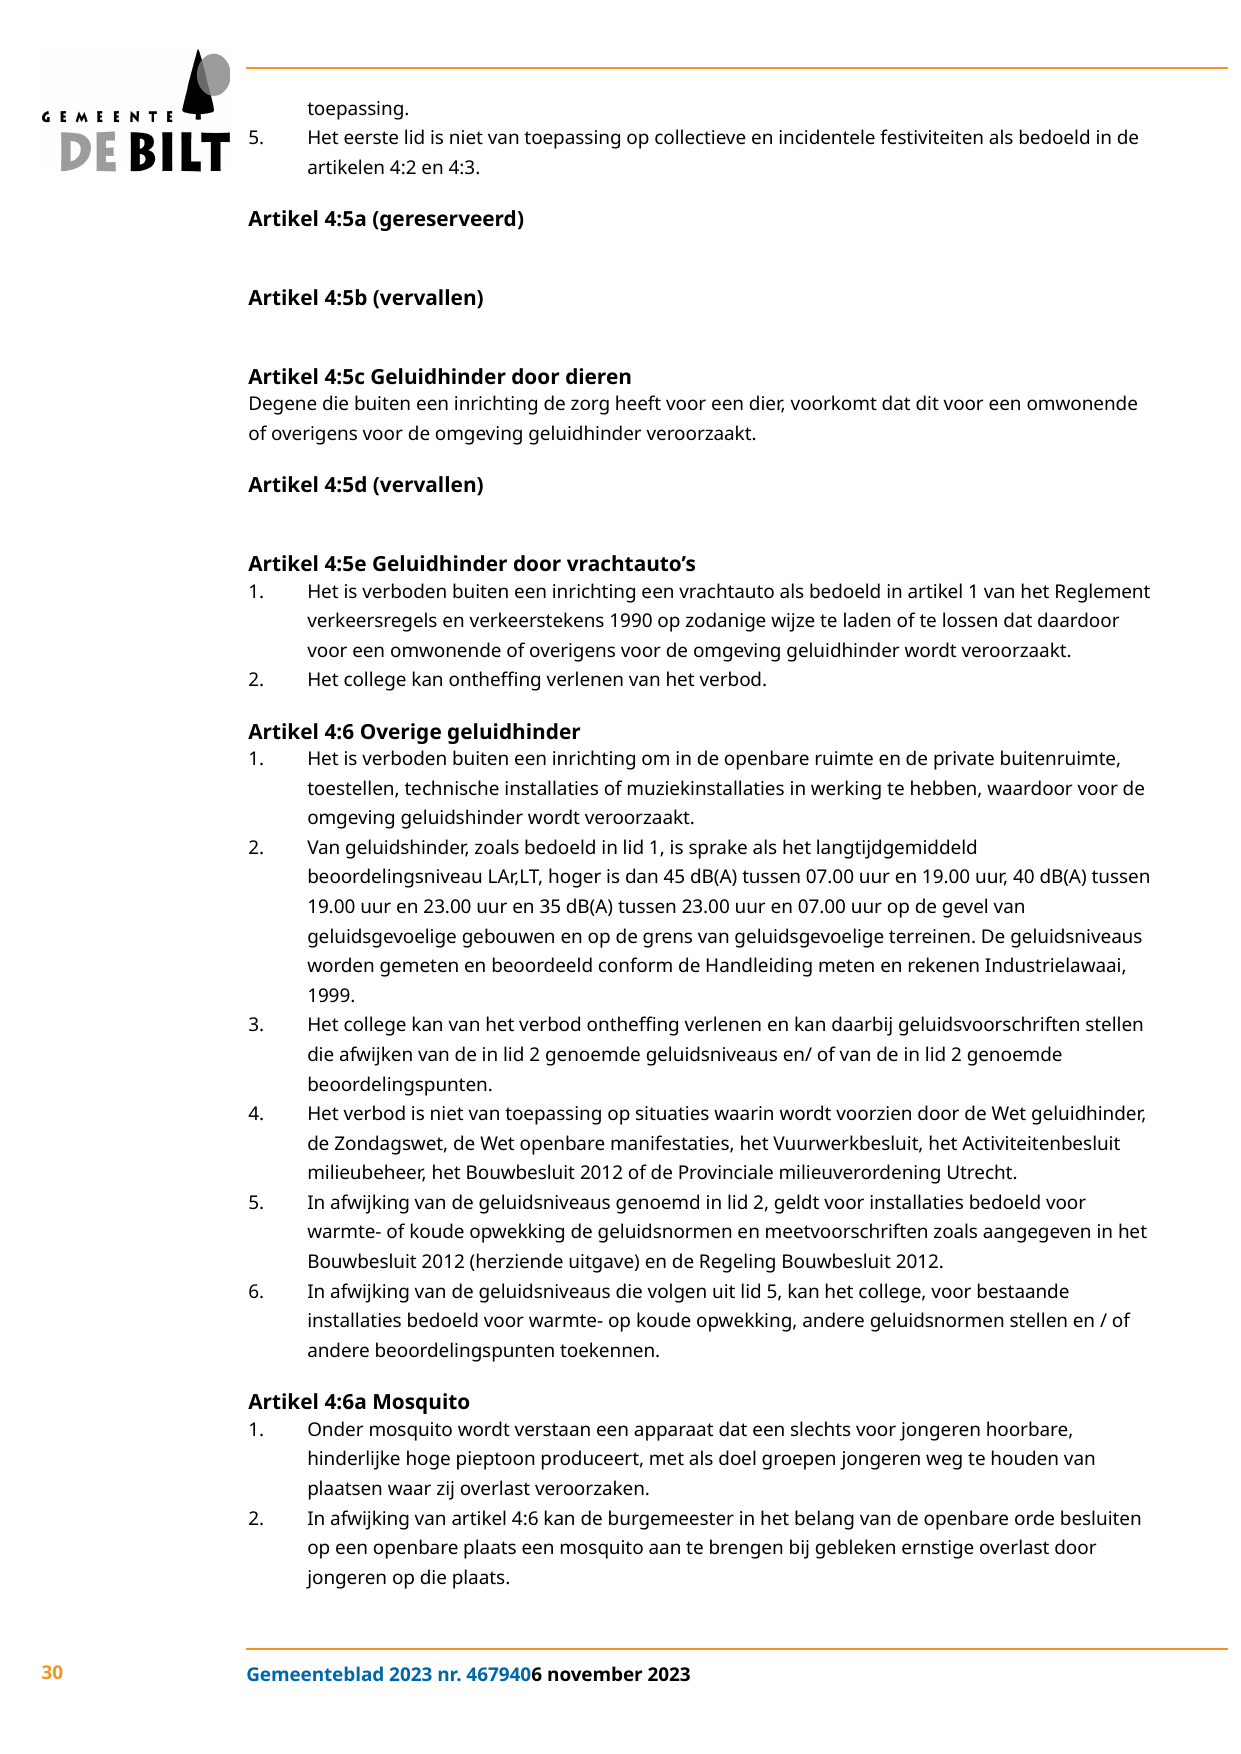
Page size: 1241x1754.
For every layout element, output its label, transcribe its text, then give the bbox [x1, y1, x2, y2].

list Het is verboden buiten een inrichting om in de openbare ruimte en de private buitenruimte, toestellen, technische installaties of muziekinstallaties in werking te hebben, waardoor voor de omgeving geluidshinder wordt veroorzaakt. [248, 745, 1152, 830]
text Artikel 4:5b (vervallen) [248, 283, 1152, 312]
text Artikel 4:6 Overige geluidhinder [248, 717, 1152, 745]
text Artikel 4:5d (vervallen) [248, 471, 1152, 499]
list Het college kan ontheffing verlenen van het verbod. [248, 667, 1152, 692]
list Het eerste lid is niet van toepassing op collectieve en incidentele festiviteiten als bedoeld in de artikelen 4:2 en 4:3. [248, 124, 1152, 180]
list Het college kan van het verbod ontheffing verlenen en kan daarbij geluidsvoorschriften stellen die afwijken van de in lid 2 genoemde geluidsniveaus en/ of van de in lid 2 genoemde beoordelingspunten. [248, 1012, 1152, 1097]
text Artikel 4:5e Geluidhinder door vrachtauto’s [248, 549, 1152, 578]
list toepassing. [248, 95, 1152, 121]
list Van geluidshinder, zoals bedoeld in lid 1, is sprake als het langtijdgemiddeld beoordelingsniveau LAr,LT, hoger is dan 45 dB(A) tussen 07.00 uur en 19.00 uur, 40 dB(A) tussen 19.00 uur en 23.00 uur en 35 dB(A) tussen 23.00 uur en 07.00 uur op de gevel van geluidsgevoelige gebouwen en op de grens van geluidsgevoelige terreinen. De geluidsniveaus worden gemeten en beoordeeld conform de Handleiding meten en rekenen Industrielawaai, 1999. [248, 834, 1152, 1008]
list Onder mosquito wordt verstaan een apparaat dat een slechts voor jongeren hoorbare, hinderlijke hoge pieptoon produceert, met als doel groepen jongeren weg te houden van plaatsen waar zij overlast veroorzaken. [248, 1416, 1152, 1501]
list In afwijking van artikel 4:6 kan de burgemeester in het belang van de openbare orde besluiten op een openbare plaats een mosquito aan te brengen bij gebleken ernstige overlast door jongeren op die plaats. [248, 1505, 1152, 1589]
list Het verbod is niet van toepassing op situaties waarin wordt voorzien door de Wet geluidhinder, de Zondagswet, de Wet openbare manifestaties, het Vuurwerkbesluit, het Activiteitenbesluit milieubeheer, het Bouwbesluit 2012 of de Provinciale milieuverordening Utrecht. [248, 1100, 1152, 1185]
list In afwijking van de geluidsniveaus die volgen uit lid 5, kan het college, voor bestaande installaties bedoeld voor warmte- op koude opwekking, andere geluidsnormen stellen en / of andere beoordelingspunten toekennen. [248, 1278, 1152, 1363]
text Artikel 4:6a Mosquito [248, 1387, 1152, 1416]
text Artikel 4:5a (gereserveerd) [248, 204, 1152, 233]
text Degene die buiten een inrichting de zorg heeft voor een dier, voorkomt dat dit voor een omwonende of overigens voor de omgeving geluidhinder veroorzaakt. [248, 391, 1152, 446]
list Het is verboden buiten een inrichting een vrachtauto als bedoeld in artikel 1 van het Reglement verkeersregels en verkeerstekens 1990 op zodanige wijze te laden of te lossen dat daardoor voor een omwonende of overigens voor de omgeving geluidhinder wordt veroorzaakt. [248, 578, 1152, 663]
list In afwijking van de geluidsniveaus genoemd in lid 2, geldt voor installaties bedoeld voor warmte- of koude opwekking de geluidsnormen en meetvoorschriften zoals aangegeven in het Bouwbesluit 2012 (herziende uitgave) en de Regeling Bouwbesluit 2012. [248, 1189, 1152, 1274]
picture [41, 47, 231, 172]
text Artikel 4:5c Geluidhinder door dieren [248, 362, 1152, 391]
